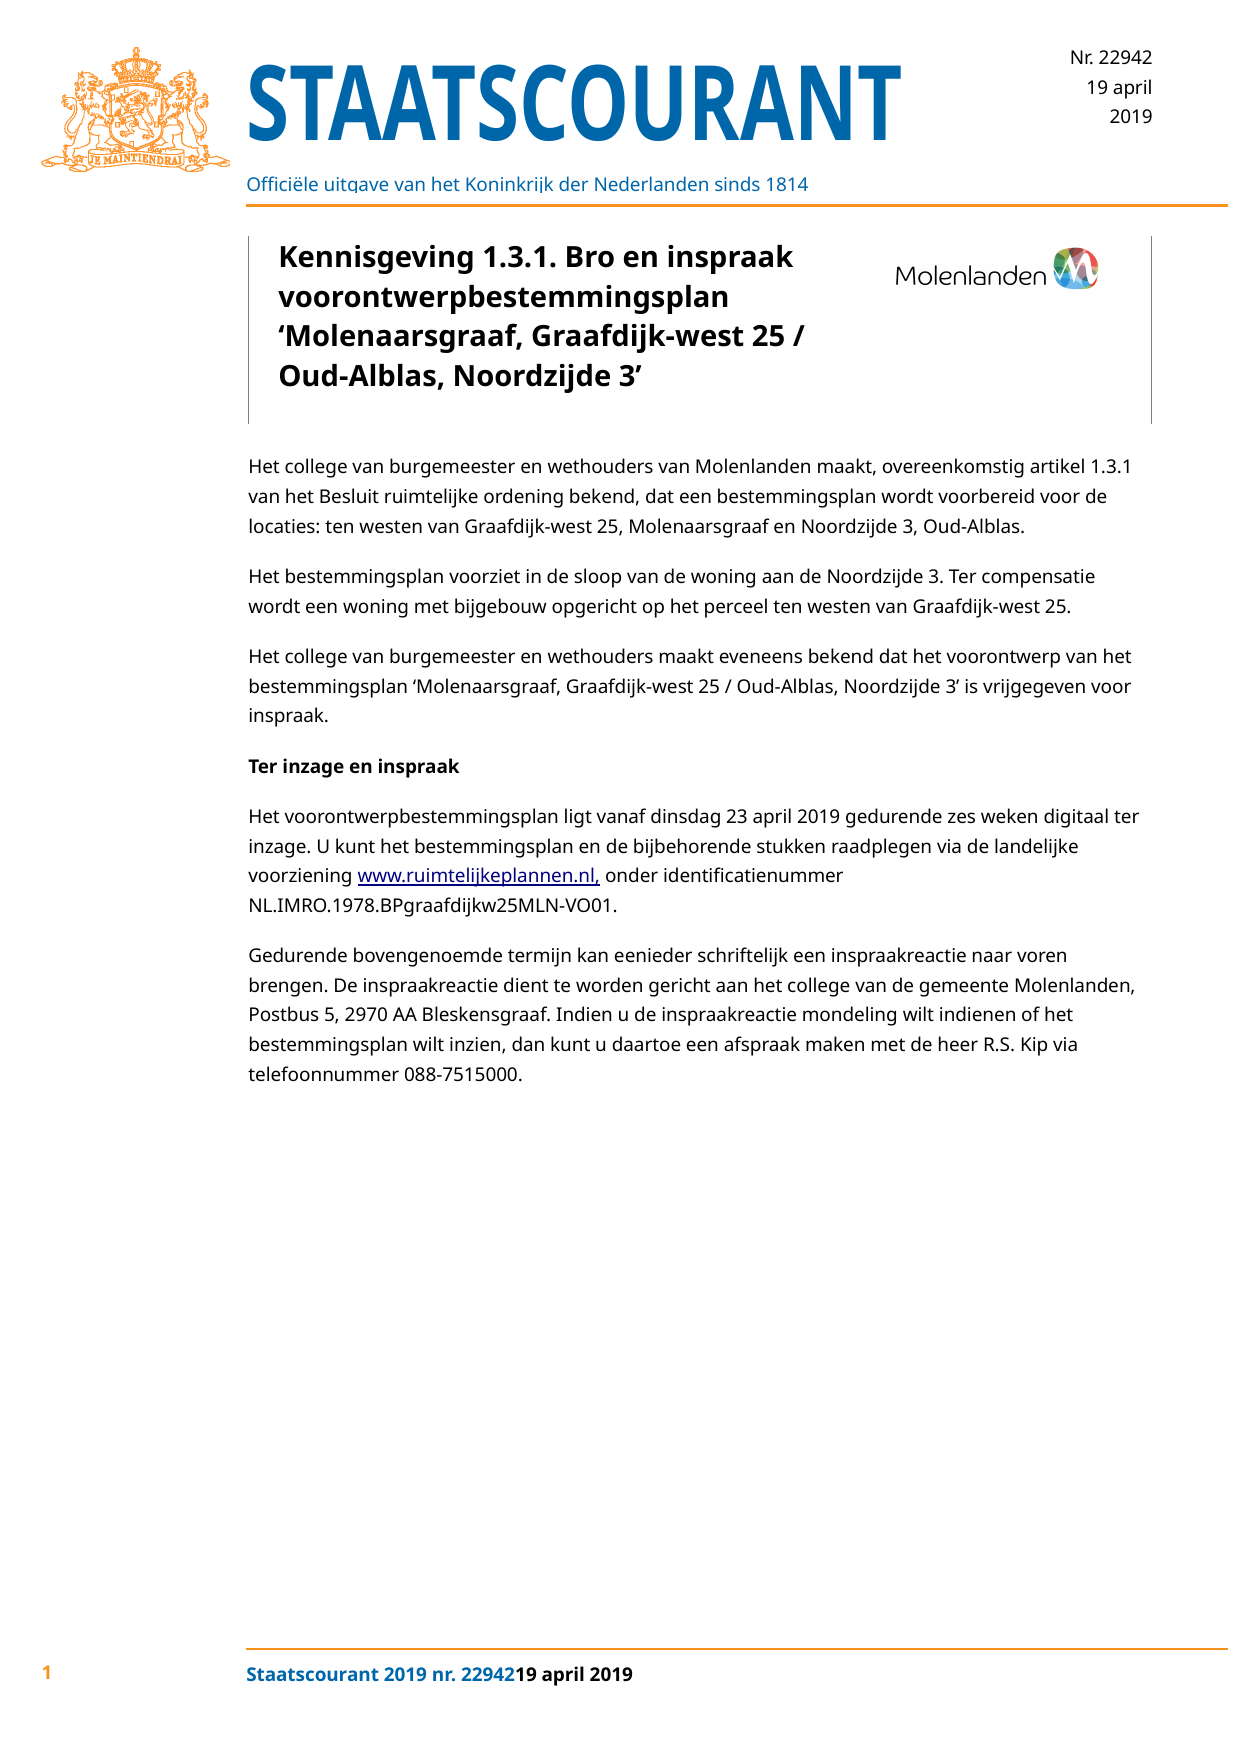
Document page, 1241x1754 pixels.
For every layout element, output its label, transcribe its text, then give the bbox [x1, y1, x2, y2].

table_header Kennisgeving 1.3.1. Bro en inspraak voorontwerpbestemmingsplan ‘Molenaarsgraaf, Graafdijk-west 25 / Oud-Alblas, Noordzijde 3’ [249, 236, 850, 424]
picture [882, 236, 1119, 296]
text Het bestemmingsplan voorziet in de sloop van de woning aan de Noordzijde 3. Ter compensatie wordt een woning met bijgebouw opgericht op het perceel ten westen van Graafdijk-west 25. [248, 563, 1152, 618]
text Gedurende bovengenoemde termijn kan eenieder schriftelijk een inspraakreactie naar voren brengen. De inspraakreactie dient te worden gericht aan het college van de gemeente Molenlanden, Postbus 5, 2970 AA Bleskensgraaf. Indien u de inspraakreactie mondeling wilt indienen of het bestemmingsplan wilt inzien, dan kunt u daartoe een afspraak maken met de heer R.S. Kip via telefoonnummer 088-7515000. [248, 942, 1152, 1086]
text Het college van burgemeester en wethouders maakt eveneens bekend dat het voorontwerp van het bestemmingsplan ‘Molenaarsgraaf, Graafdijk-west 25 / Oud-Alblas, Noordzijde 3’ is vrijgegeven voor inspraak. [248, 643, 1152, 728]
picture [41, 47, 231, 172]
text Het voorontwerpbestemmingsplan ligt vanaf dinsdag 23 april 2019 gedurende zes weken digitaal ter inzage. U kunt het bestemmingsplan en de bijbehorende stukken raadplegen via de landelijke voorziening www.ruimtelijkeplannen.nl, onder identificatienummer NL.IMRO.1978.BPgraafdijkw25MLN-VO01. [248, 803, 1152, 918]
text Het college van burgemeester en wethouders van Molenlanden maakt, overeenkomstig artikel 1.3.1 van het Besluit ruimtelijke ordening bekend, dat een bestemmingsplan wordt voorbereid voor de locaties: ten westen van Graafdijk-west 25, Molenaarsgraaf en Noordzijde 3, Oud-Alblas. [248, 454, 1152, 538]
table_header [850, 236, 1151, 424]
text Ter inzage en inspraak [248, 753, 1152, 778]
